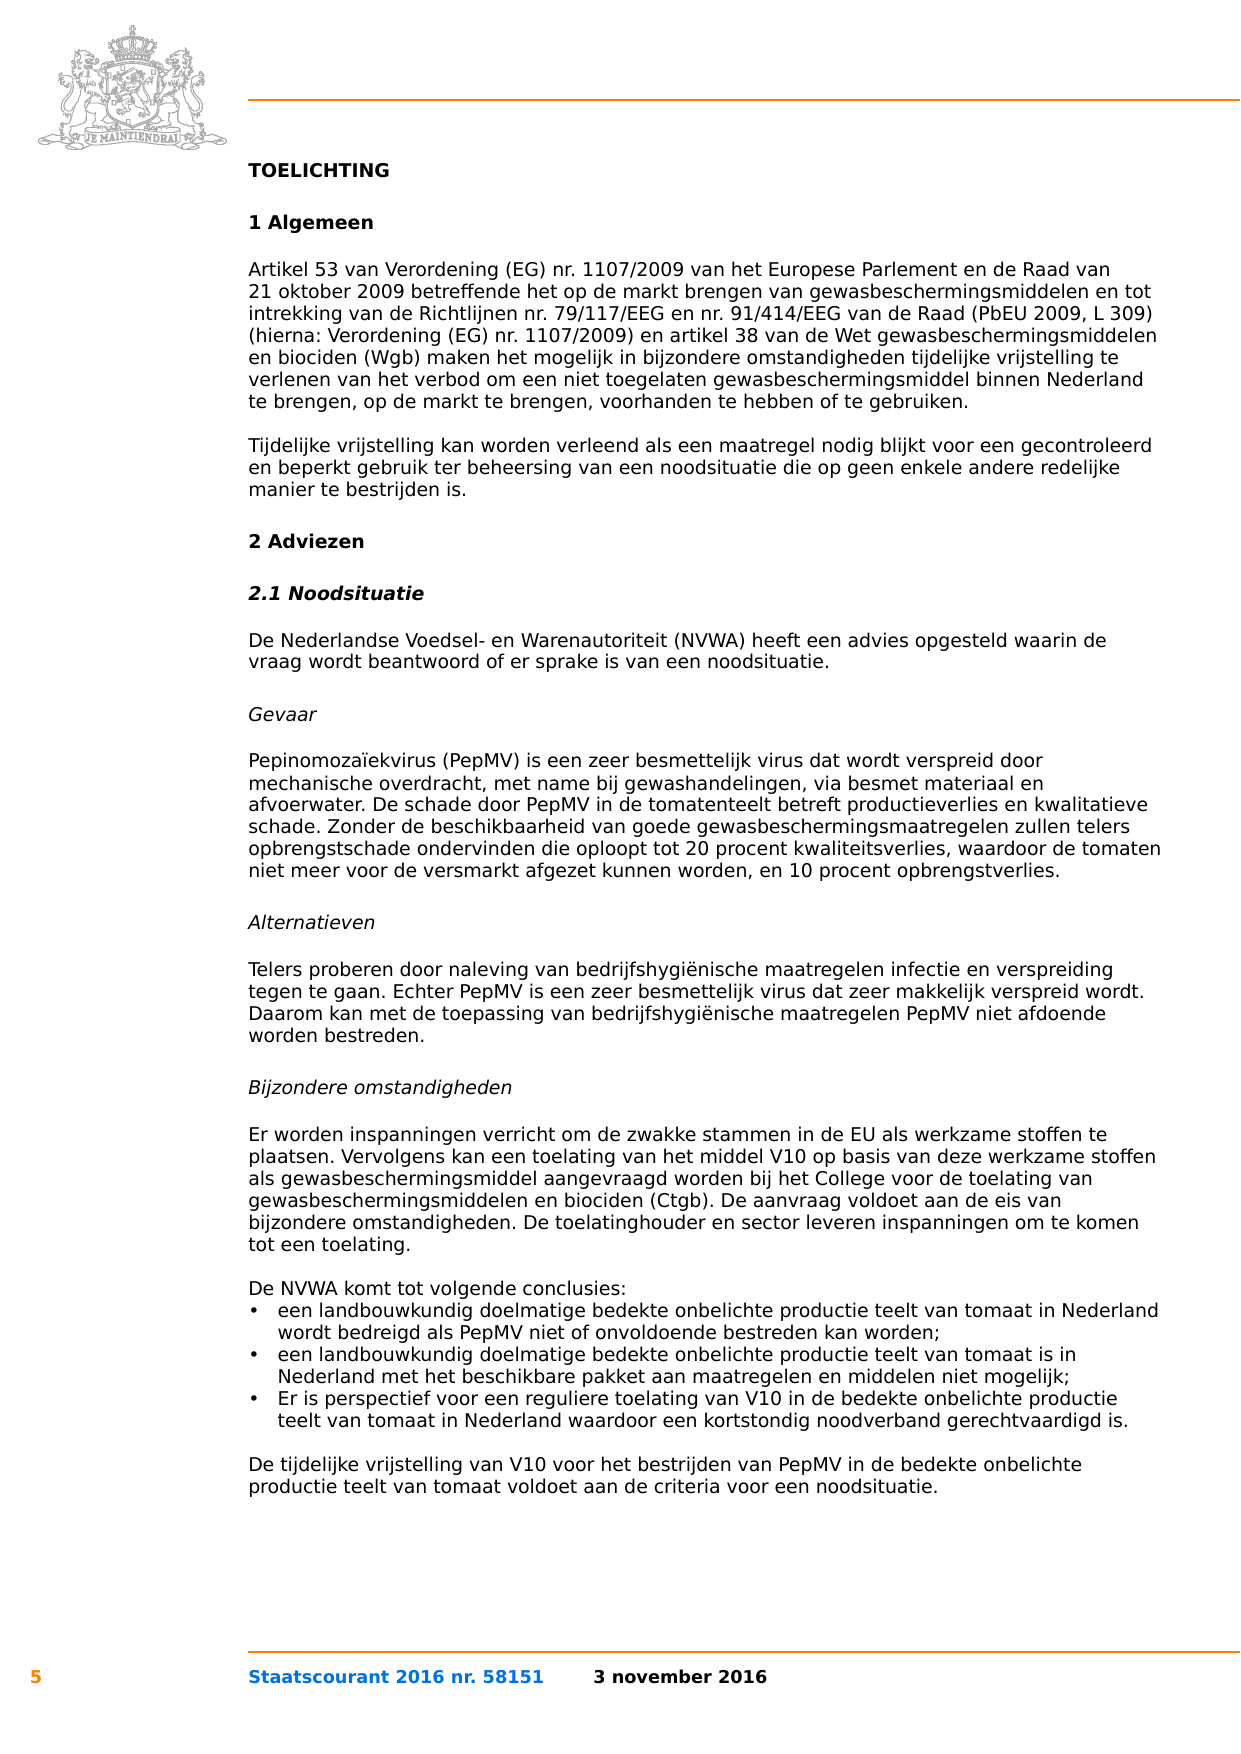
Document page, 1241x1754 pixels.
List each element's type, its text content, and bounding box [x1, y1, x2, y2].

subtitle Bijzondere omstandigheden [248, 1077, 1163, 1099]
text Tijdelijke vrijstelling kan worden verleend als een maatregel nodig blijkt voor een gecontroleerd en beperkt gebruik ter beheersing van een noodsituatie die op geen enkele andere redelijke manier te bestrijden is. [248, 434, 1163, 501]
subtitle Gevaar [248, 703, 1163, 725]
subtitle 2.1 Noodsituatie [248, 582, 1163, 604]
subtitle Alternatieven [248, 912, 1163, 934]
text • een landbouwkundig doelmatige bedekte onbelichte productie teelt van tomaat in Nederland wordt bedreigd als PepMV niet of onvoldoende bestreden kan worden; [248, 1300, 1163, 1344]
text • Er is perspectief voor een reguliere toelating van V10 in de bedekte onbelichte productie teelt van tomaat in Nederland waardoor een kortstondig noodverband gerechtvaardigd is. [248, 1388, 1163, 1432]
picture [38, 25, 227, 150]
text Er worden inspanningen verricht om de zwakke stammen in de EU als werkzame stoffen te plaatsen. Vervolgens kan een toelating van het middel V10 op basis van deze werkzame stoffen als gewasbeschermingsmiddel aangevraagd worden bij het College voor de toelating van gewasbeschermingsmiddelen en biociden (Ctgb). De aanvraag voldoet aan de eis van bijzondere omstandigheden. De toelatinghouder en sector leveren inspanningen om te komen tot een toelating. [248, 1124, 1163, 1256]
text Artikel 53 van Verordening (EG) nr. 1107/2009 van het Europese Parlement en de Raad van 21 oktober 2009 betreffende het op de markt brengen van gewasbeschermingsmiddelen en tot intrekking van de Richtlijnen nr. 79/117/EEG en nr. 91/414/EEG van de Raad (PbEU 2009, L 309) (hierna: Verordening (EG) nr. 1107/2009) en artikel 38 van de Wet gewasbeschermingsmiddelen en biociden (Wgb) maken het mogelijk in bijzondere omstandigheden tijdelijke vrijstelling te verlenen van het verbod om een niet toegelaten gewasbeschermingsmiddel binnen Nederland te brengen, op de markt te brengen, voorhanden te hebben of te gebruiken. [248, 259, 1163, 413]
text Pepinomozaïekvirus (PepMV) is een zeer besmettelijk virus dat wordt verspreid door mechanische overdracht, met name bij gewashandelingen, via besmet materiaal en afvoerwater. De schade door PepMV in de tomatenteelt betreft productieverlies en kwalitatieve schade. Zonder de beschikbaarheid van goede gewasbeschermingsmaatregelen zullen telers opbrengstschade ondervinden die oploopt tot 20 procent kwaliteitsverlies, waardoor de tomaten niet meer voor de versmarkt afgezet kunnen worden, en 10 procent opbrengstverlies. [248, 750, 1163, 882]
subtitle 1 Algemeen [248, 212, 1163, 234]
text Telers proberen door naleving van bedrijfshygiënische maatregelen infectie en verspreiding tegen te gaan. Echter PepMV is een zeer besmettelijk virus dat zeer makkelijk verspreid wordt. Daarom kan met de toepassing van bedrijfshygiënische maatregelen PepMV niet afdoende worden bestreden. [248, 959, 1163, 1047]
subtitle TOELICHTING [248, 160, 1163, 182]
text De tijdelijke vrijstelling van V10 voor het bestrijden van PepMV in de bedekte onbelichte productie teelt van tomaat voldoet aan de criteria voor een noodsituatie. [248, 1454, 1163, 1498]
subtitle 2 Adviezen [248, 531, 1163, 552]
text • een landbouwkundig doelmatige bedekte onbelichte productie teelt van tomaat is in Nederland met het beschikbare pakket aan maatregelen en middelen niet mogelijk; [248, 1344, 1163, 1388]
text De NVWA komt tot volgende conclusies: [248, 1278, 1163, 1300]
text De Nederlandse Voedsel- en Warenautoriteit (NVWA) heeft een advies opgesteld waarin de vraag wordt beantwoord of er sprake is van een noodsituatie. [248, 629, 1163, 673]
